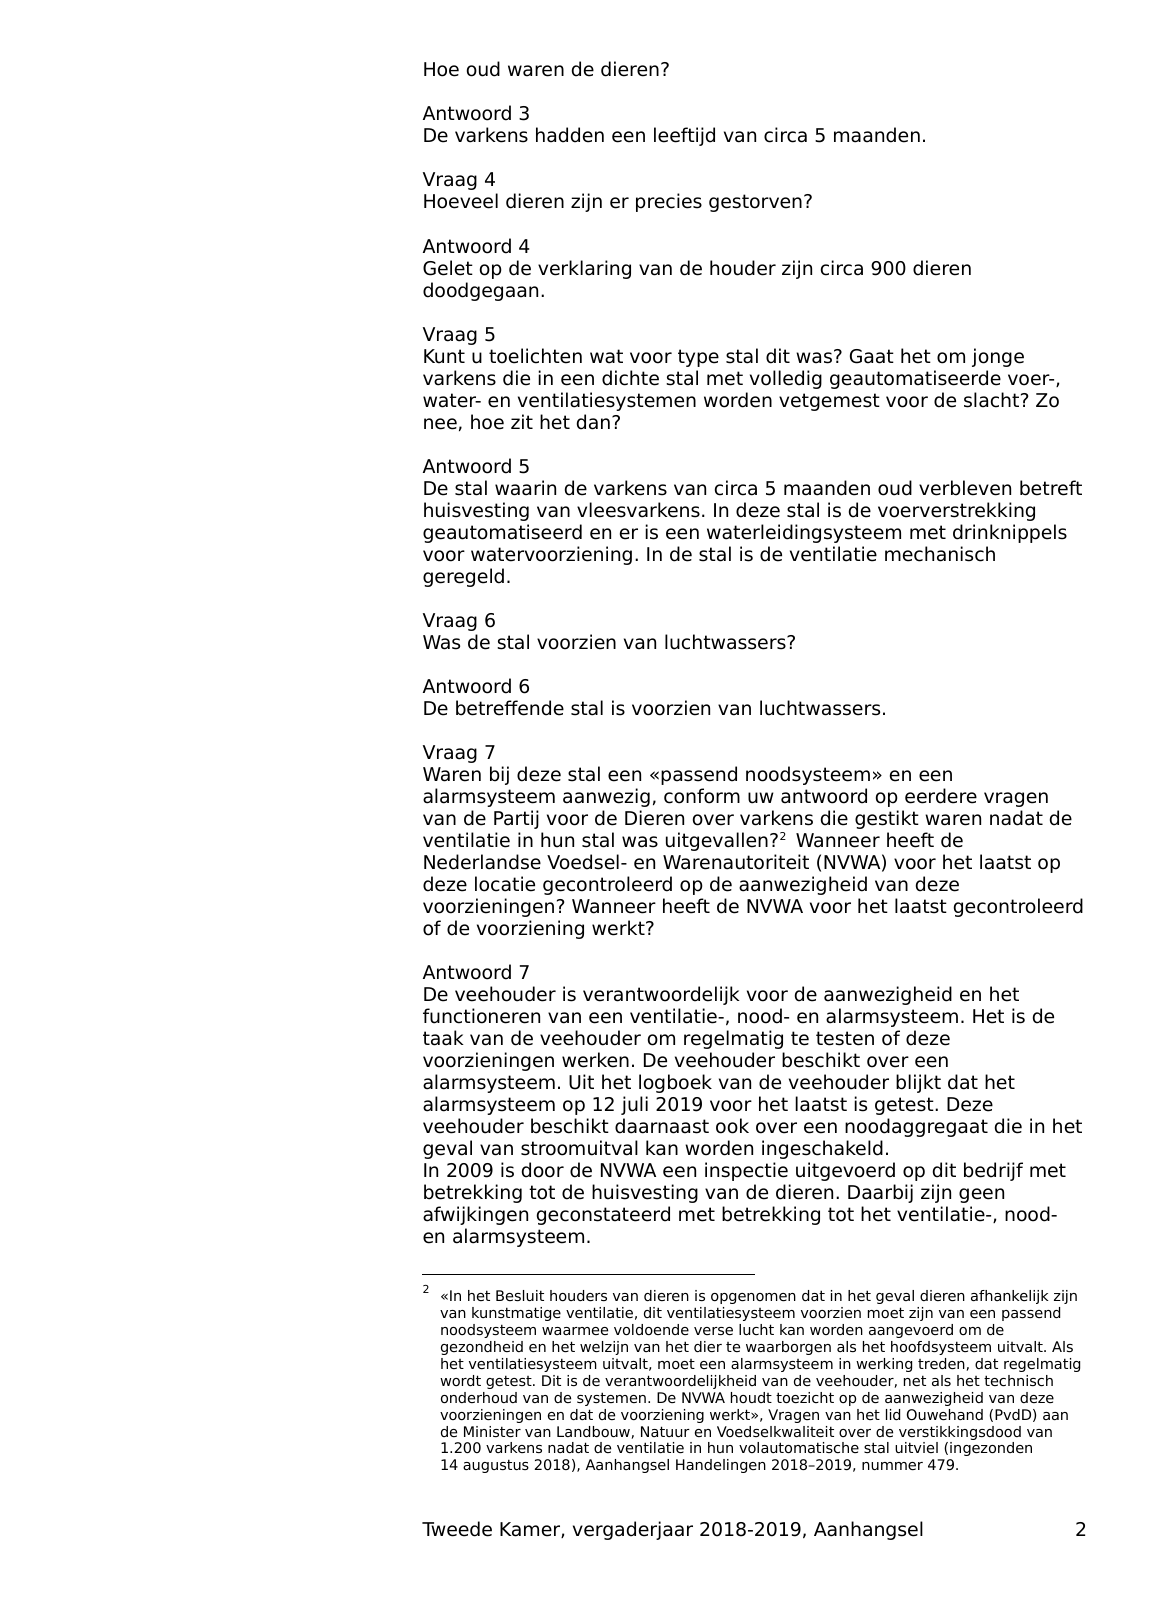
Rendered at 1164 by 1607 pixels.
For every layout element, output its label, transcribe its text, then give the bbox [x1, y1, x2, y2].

text De varkens hadden een leeftijd van circa 5 maanden. [422, 125, 1087, 147]
text Waren bij deze stal een «passend noodsysteem» en een alarmsysteem aanwezig, conform uw antwoord op eerdere vragen van de Partij voor de Dieren over varkens die gestikt waren nadat de ventilatie in hun stal was uitgevallen? Wanneer heeft de Nederlandse Voedsel- en Warenautoriteit (NVWA) voor het laatst op deze locatie gecontroleerd op de aanwezigheid van deze voorzieningen? Wanneer heeft de NVWA voor het laatst gecontroleerd of de voorziening werkt? [422, 764, 1087, 940]
text Was de stal voorzien van luchtwassers? [422, 632, 1087, 654]
text Antwoord 5 [422, 456, 1087, 478]
text Vraag 4 [422, 169, 1087, 191]
text De veehouder is verantwoordelijk voor de aanwezigheid en het functioneren van een ventilatie-, nood- en alarmsysteem. Het is de taak van de veehouder om regelmatig te testen of deze voorzieningen werken. De veehouder beschikt over een alarmsysteem. Uit het logboek van de veehouder blijkt dat het alarmsysteem op 12 juli 2019 voor het laatst is getest. Deze veehouder beschikt daarnaast ook over een noodaggregaat die in het geval van stroomuitval kan worden ingeschakeld. [422, 984, 1087, 1160]
text Hoe oud waren de dieren? [422, 59, 1087, 81]
text Vraag 6 [422, 610, 1087, 632]
text Antwoord 7 [422, 962, 1087, 984]
text Kunt u toelichten wat voor type stal dit was? Gaat het om jonge varkens die in een dichte stal met volledig geautomatiseerde voer-, water- en ventilatiesystemen worden vetgemest voor de slacht? Zo nee, hoe zit het dan? [422, 346, 1087, 433]
text De betreffende stal is voorzien van luchtwassers. [422, 698, 1087, 720]
text Antwoord 6 [422, 676, 1087, 698]
text Gelet op de verklaring van de houder zijn circa 900 dieren doodgegaan. [422, 257, 1087, 301]
text Antwoord 3 [422, 103, 1087, 125]
text «In het Besluit houders van dieren is opgenomen dat in het geval dieren afhankelijk zijn van kunstmatige ventilatie, dit ventilatiesysteem voorzien moet zijn van een passend noodsysteem waarmee voldoende verse lucht kan worden aangevoerd om de gezondheid en het welzijn van het dier te waarborgen als het hoofdsysteem uitvalt. Als het ventilatiesysteem uitvalt, moet een alarmsysteem in werking treden, dat regelmatig wordt getest. Dit is de verantwoordelijkheid van de veehouder, net als het technisch onderhoud van de systemen. De NVWA houdt toezicht op de aanwezigheid van deze voorzieningen en dat de voorziening werkt», Vragen van het lid Ouwehand (PvdD) aan de Minister van Landbouw, Natuur en Voedselkwaliteit over de verstikkingsdood van 1.200 varkens nadat de ventilatie in hun volautomatische stal uitviel (ingezonden 14 augustus 2018), Aanhangsel Handelingen 2018–2019, nummer 479. [422, 1283, 1087, 1474]
text Vraag 5 [422, 324, 1087, 346]
text Hoeveel dieren zijn er precies gestorven? [422, 191, 1087, 213]
text De stal waarin de varkens van circa 5 maanden oud verbleven betreft huisvesting van vleesvarkens. In deze stal is de voerverstrekking geautomatiseerd en er is een waterleidingsysteem met drinknippels voor watervoorziening. In de stal is de ventilatie mechanisch geregeld. [422, 478, 1087, 588]
text In 2009 is door de NVWA een inspectie uitgevoerd op dit bedrijf met betrekking tot de huisvesting van de dieren. Daarbij zijn geen afwijkingen geconstateerd met betrekking tot het ventilatie-, nood- en alarmsysteem. [422, 1160, 1087, 1248]
text Antwoord 4 [422, 236, 1087, 257]
text Vraag 7 [422, 742, 1087, 764]
